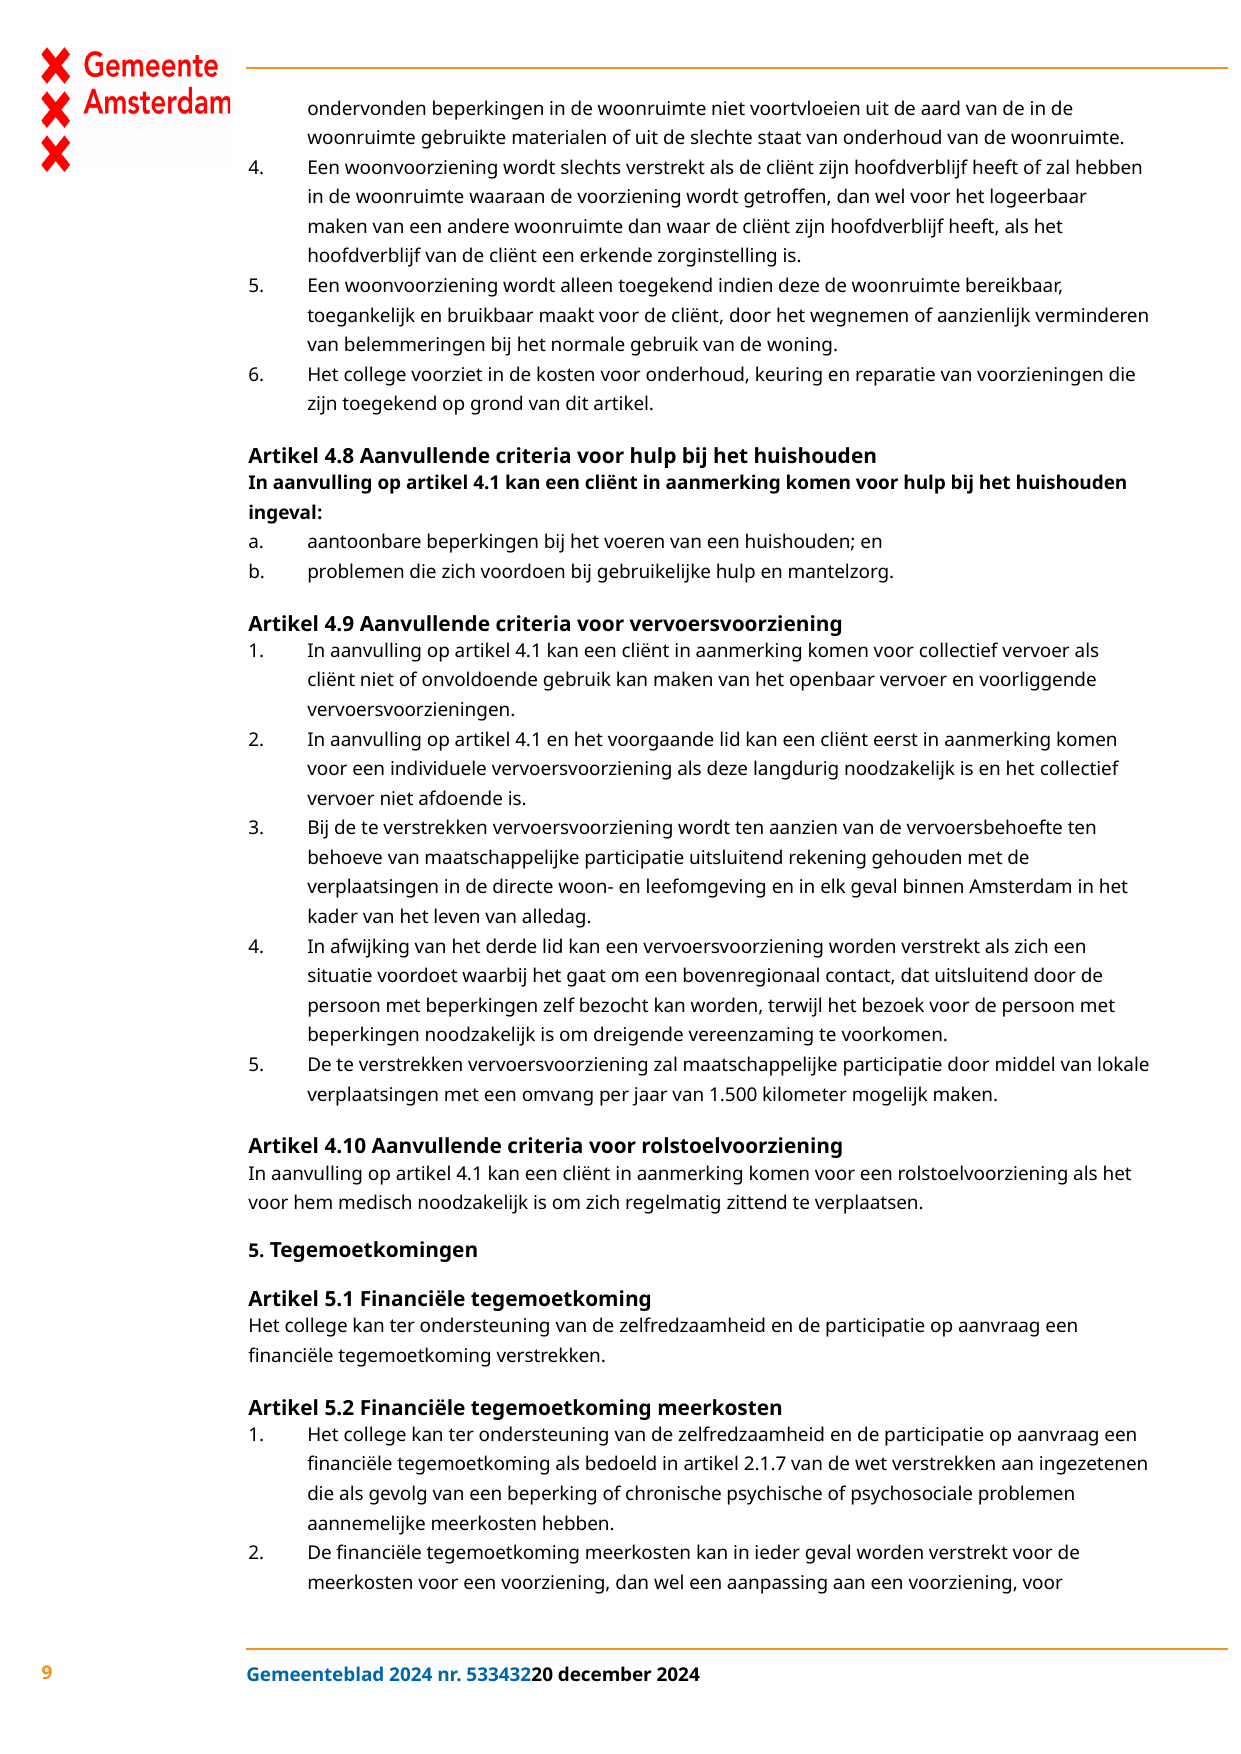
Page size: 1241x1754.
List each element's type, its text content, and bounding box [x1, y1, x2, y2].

list problemen die zich voordoen bij gebruikelijke hulp en mantelzorg. [248, 558, 1152, 584]
list ondervonden beperkingen in de woonruimte niet voortvloeien uit de aard van de in de woonruimte gebruikte materialen of uit de slechte staat van onderhoud van de woonruimte. [248, 95, 1152, 150]
list Bij de te verstrekken vervoersvoorziening wordt ten aanzien van de vervoersbehoefte ten behoeve van maatschappelijke participatie uitsluitend rekening gehouden met de verplaatsingen in de directe woon- en leefomgeving en in elk geval binnen Amsterdam in het kader van het leven van alledag. [248, 814, 1152, 929]
text Artikel 5.1 Financiële tegemoetkoming [248, 1284, 1152, 1313]
text Artikel 4.10 Aanvullende criteria voor rolstoelvoorziening [248, 1131, 1152, 1160]
text Artikel 4.8 Aanvullende criteria voor hulp bij het huishouden [248, 441, 1152, 469]
text In aanvulling op artikel 4.1 kan een cliënt in aanmerking komen voor hulp bij het huishouden ingeval: [248, 469, 1152, 525]
list De te verstrekken vervoersvoorziening zal maatschappelijke participatie door middel van lokale verplaatsingen met een omvang per jaar van 1.500 kilometer mogelijk maken. [248, 1051, 1152, 1107]
list De financiële tegemoetkoming meerkosten kan in ieder geval worden verstrekt voor de meerkosten voor een voorziening, dan wel een aanpassing aan een voorziening, voor [248, 1539, 1152, 1595]
list Het college voorziet in de kosten voor onderhoud, keuring en reparatie van voorzieningen die zijn toegekend op grond van dit artikel. [248, 361, 1152, 416]
list aantoonbare beperkingen bij het voeren van een huishouden; en [248, 529, 1152, 554]
picture [41, 47, 231, 172]
text In aanvulling op artikel 4.1 kan een cliënt in aanmerking komen voor een rolstoelvoorziening als het voor hem medisch noodzakelijk is om zich regelmatig zittend te verplaatsen. [248, 1160, 1152, 1215]
text Artikel 5.2 Financiële tegemoetkoming meerkosten [248, 1393, 1152, 1421]
text Het college kan ter ondersteuning van de zelfredzaamheid en de participatie op aanvraag een financiële tegemoetkoming verstrekken. [248, 1313, 1152, 1368]
list In aanvulling op artikel 4.1 en het voorgaande lid kan een cliënt eerst in aanmerking komen voor een individuele vervoersvoorziening als deze langdurig noodzakelijk is en het collectief vervoer niet afdoende is. [248, 726, 1152, 811]
list Het college kan ter ondersteuning van de zelfredzaamheid en de participatie op aanvraag een financiële tegemoetkoming als bedoeld in artikel 2.1.7 van de wet verstrekken aan ingezetenen die als gevolg van een beperking of chronische psychische of psychosociale problemen aannemelijke meerkosten hebben. [248, 1421, 1152, 1536]
list In afwijking van het derde lid kan een vervoersvoorziening worden verstrekt als zich een situatie voordoet waarbij het gaat om een bovenregionaal contact, dat uitsluitend door de persoon met beperkingen zelf bezocht kan worden, terwijl het bezoek voor de persoon met beperkingen noodzakelijk is om dreigende vereenzaming te voorkomen. [248, 933, 1152, 1047]
list Een woonvoorziening wordt alleen toegekend indien deze de woonruimte bereikbaar, toegankelijk en bruikbaar maakt voor de cliënt, door het wegnemen of aanzienlijk verminderen van belemmeringen bij het normale gebruik van de woning. [248, 272, 1152, 357]
list In aanvulling op artikel 4.1 kan een cliënt in aanmerking komen voor collectief vervoer als cliënt niet of onvoldoende gebruik kan maken van het openbaar vervoer en voorliggende vervoersvoorzieningen. [248, 637, 1152, 722]
list Een woonvoorziening wordt slechts verstrekt als de cliënt zijn hoofdverblijf heeft of zal hebben in de woonruimte waaraan de voorziening wordt getroffen, dan wel voor het logeerbaar maken van een andere woonruimte dan waar de cliënt zijn hoofdverblijf heeft, als het hoofdverblijf van de cliënt een erkende zorginstelling is. [248, 154, 1152, 268]
text Artikel 4.9 Aanvullende criteria voor vervoersvoorziening [248, 609, 1152, 637]
text 5. Tegemoetkomingen [248, 1235, 1152, 1263]
